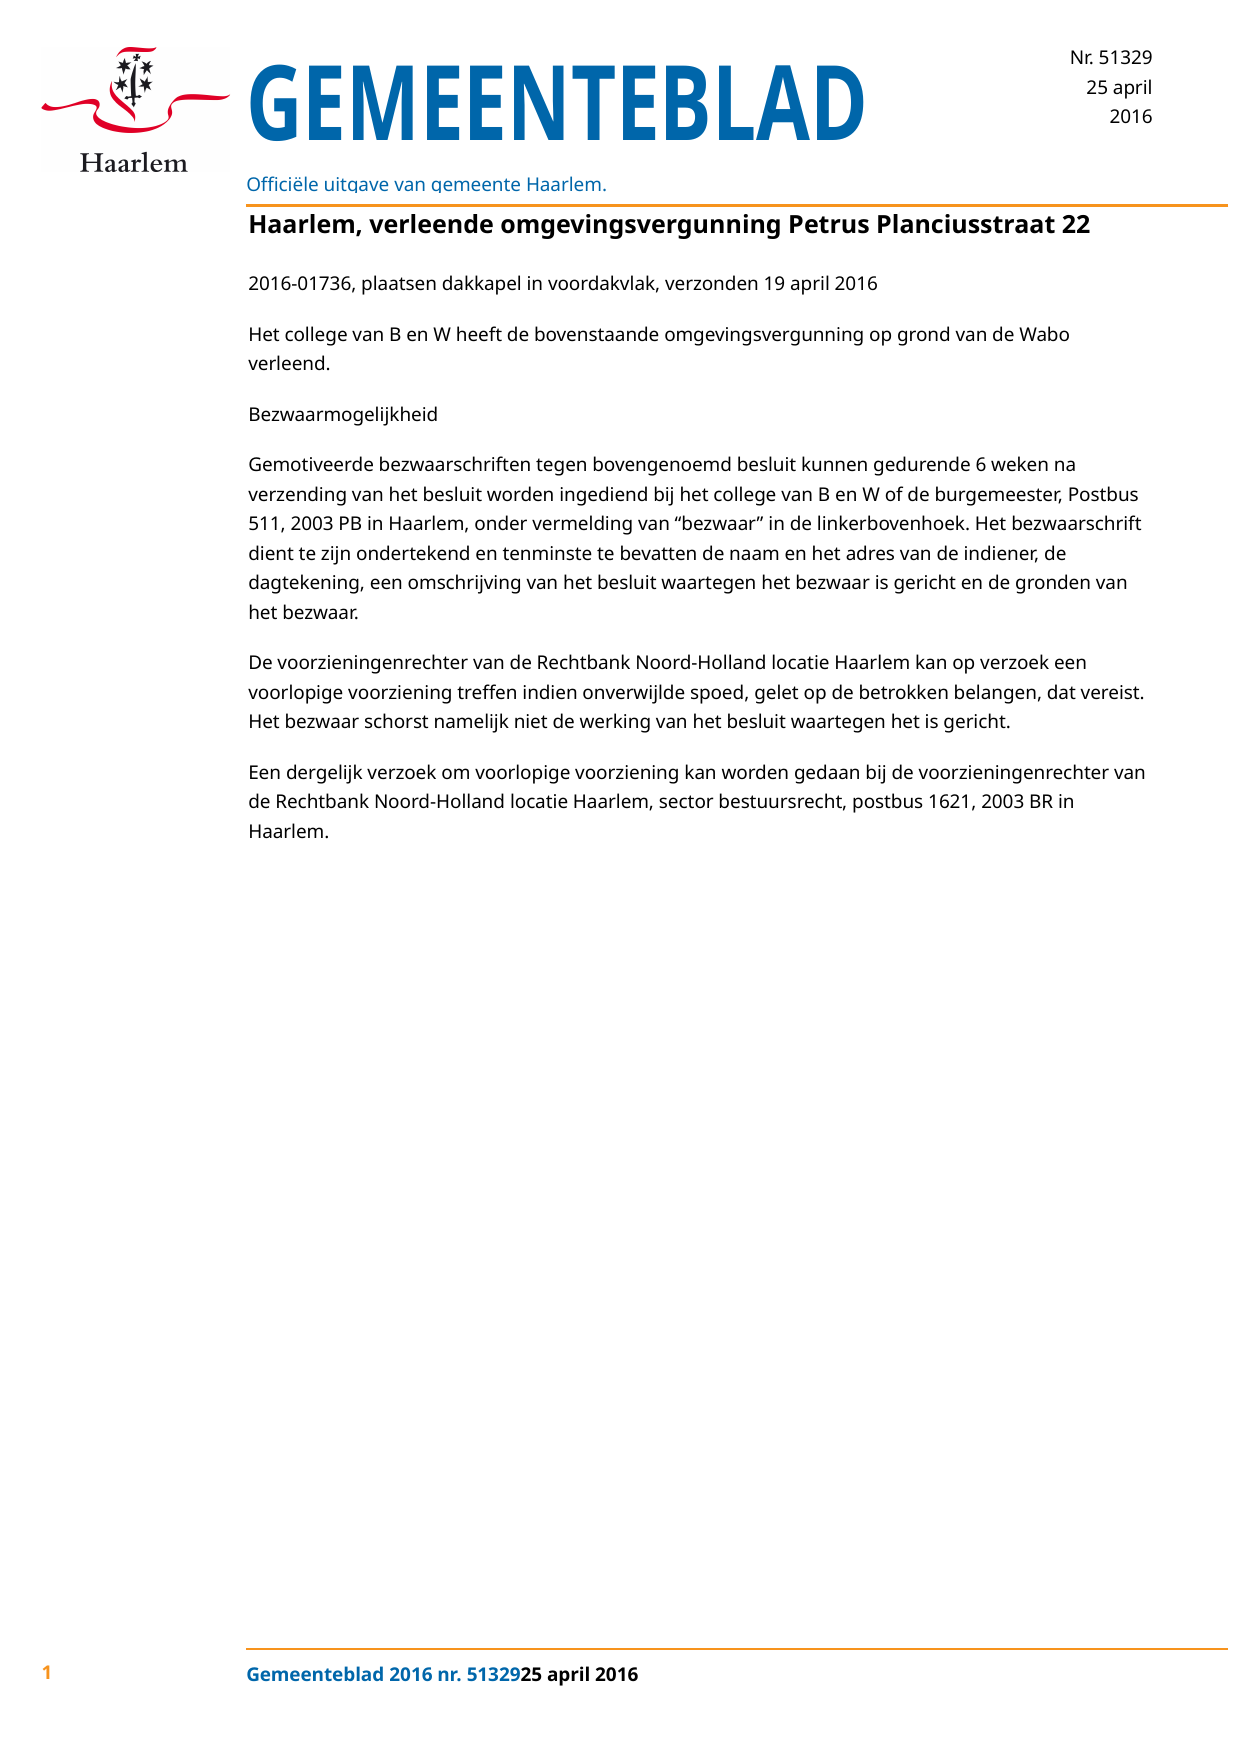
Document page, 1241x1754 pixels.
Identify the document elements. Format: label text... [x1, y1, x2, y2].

text Een dergelijk verzoek om voorlopige voorziening kan worden gedaan bij de voorzieningenrechter van de Rechtbank Noord-Holland locatie Haarlem, sector bestuursrecht, postbus 1621, 2003 BR in Haarlem. [248, 759, 1152, 844]
picture [41, 47, 231, 172]
text Haarlem, verleende omgevingsvergunning Petrus Planciusstraat 22 [248, 207, 1152, 241]
text Het college van B en W heeft de bovenstaande omgevingsvergunning op grond van de Wabo verleend. [248, 321, 1152, 376]
text Bezwaarmogelijkheid [248, 401, 1152, 426]
text 2016-01736, plaatsen dakkapel in voordakvlak, verzonden 19 april 2016 [248, 270, 1152, 296]
text De voorzieningenrechter van de Rechtbank Noord-Holland locatie Haarlem kan op verzoek een voorlopige voorziening treffen indien onverwijlde spoed, gelet op de betrokken belangen, dat vereist. Het bezwaar schorst namelijk niet de werking van het besluit waartegen het is gericht. [248, 649, 1152, 734]
text Gemotiveerde bezwaarschriften tegen bovengenoemd besluit kunnen gedurende 6 weken na verzending van het besluit worden ingediend bij het college van B en W of de burgemeester, Postbus 511, 2003 PB in Haarlem, onder vermelding van “bezwaar” in de linkerbovenhoek. Het bezwaarschrift dient te zijn ondertekend en tenminste te bevatten de naam en het adres van de indiener, de dagtekening, een omschrijving van het besluit waartegen het bezwaar is gericht en de gronden van het bezwaar. [248, 451, 1152, 625]
